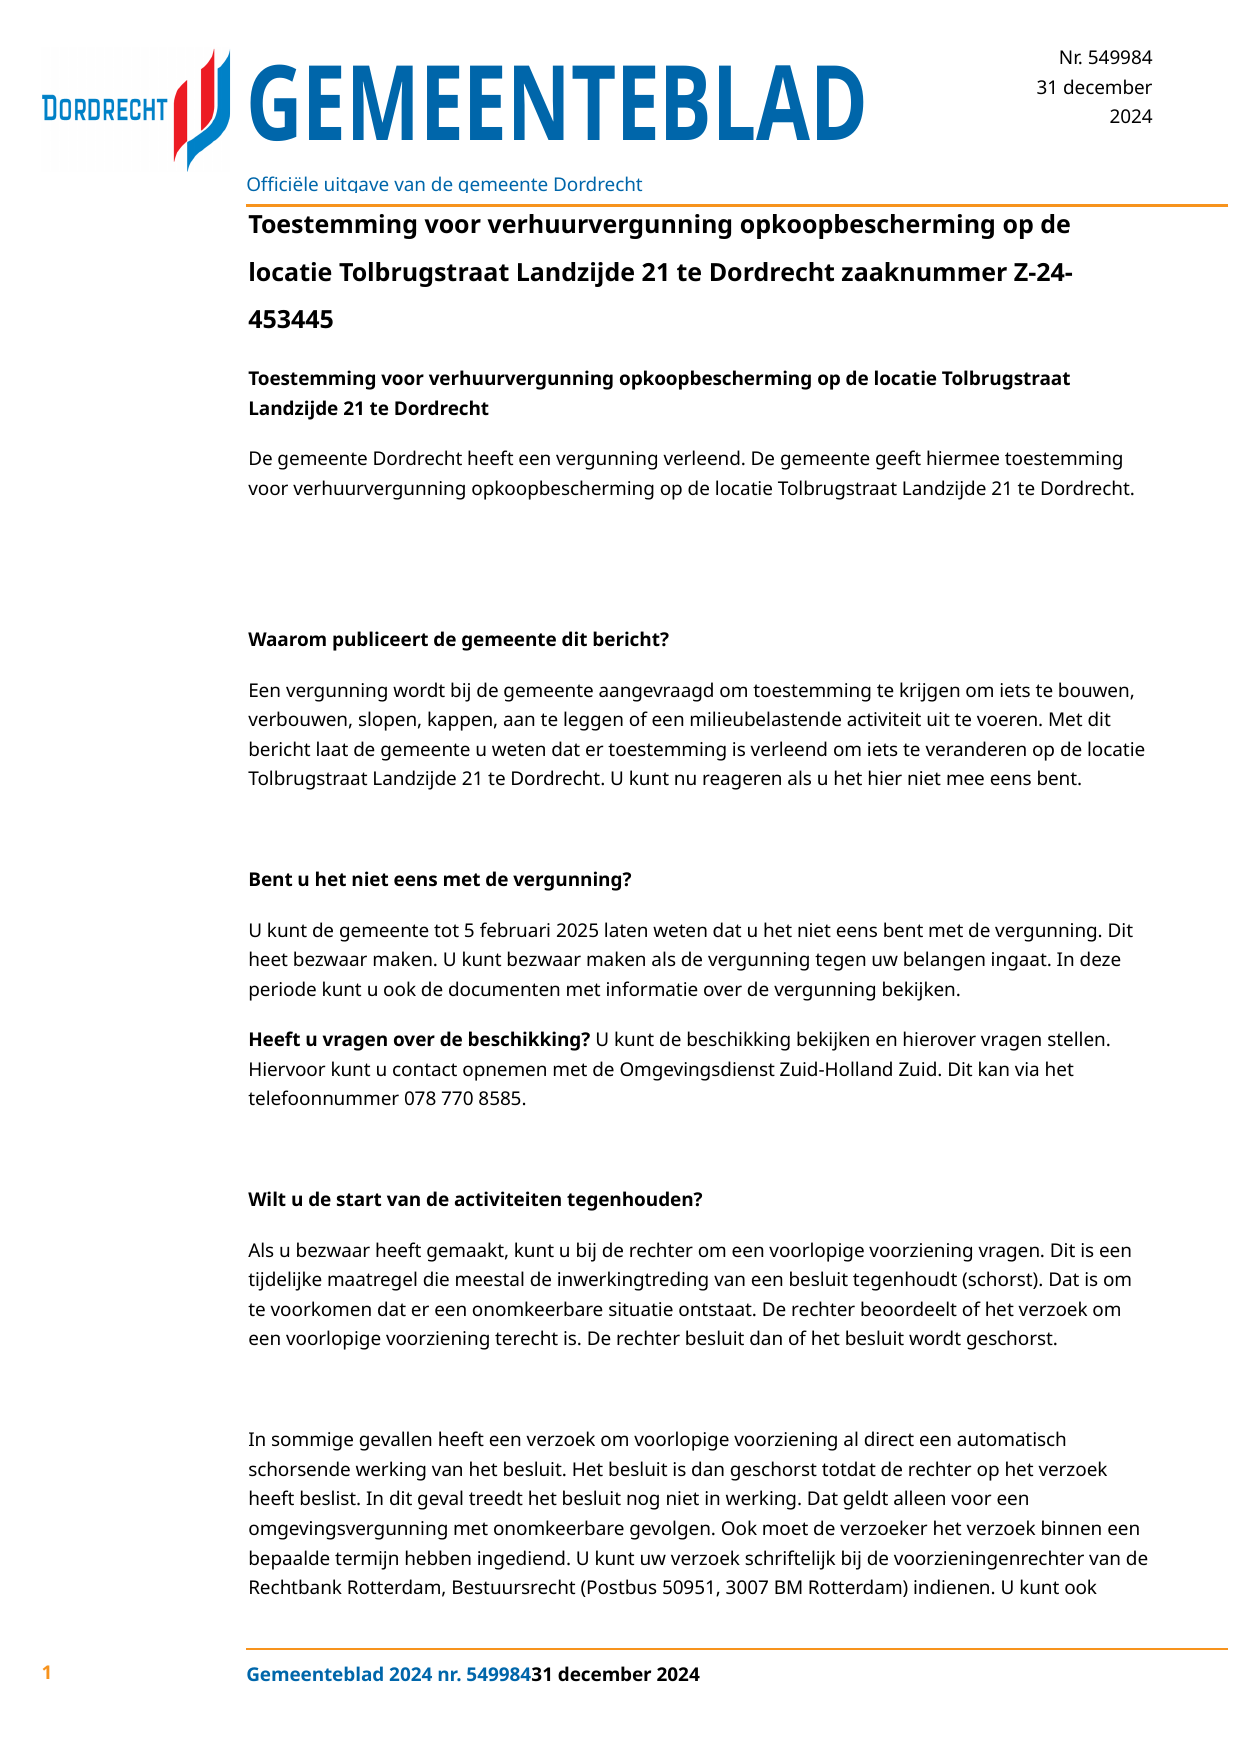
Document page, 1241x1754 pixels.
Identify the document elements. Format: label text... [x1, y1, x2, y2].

text In sommige gevallen heeft een verzoek om voorlopige voorziening al direct een automatisch schorsende werking van het besluit. Het besluit is dan geschorst totdat de rechter op het verzoek heeft beslist. In dit geval treedt het besluit nog niet in werking. Dat geldt alleen voor een omgevingsvergunning met onomkeerbare gevolgen. Ook moet de verzoeker het verzoek binnen een bepaalde termijn hebben ingediend. U kunt uw verzoek schriftelijk bij de voorzieningenrechter van de Rechtbank Rotterdam, Bestuursrecht (Postbus 50951, 3007 BM Rotterdam) indienen. U kunt ook [248, 1426, 1152, 1600]
text Waarom publiceert de gemeente dit bericht? [248, 626, 1152, 652]
text Wilt u de start van de activiteiten tegenhouden? [248, 1186, 1152, 1212]
text U kunt de gemeente tot 5 februari 2025 laten weten dat u het niet eens bent met de vergunning. Dit heet bezwaar maken. U kunt bezwaar maken als de vergunning tegen uw belangen ingaat. In deze periode kunt u ook de documenten met informatie over de vergunning bekijken. [248, 917, 1152, 1002]
text De gemeente Dordrecht heeft een vergunning verleend. De gemeente geeft hiermee toestemming voor verhuurvergunning opkoopbescherming op de locatie Tolbrugstraat Landzijde 21 te Dordrecht. [248, 446, 1152, 501]
text Bent u het niet eens met de vergunning? [248, 866, 1152, 892]
text Toestemming voor verhuurvergunning opkoopbescherming op de locatie Tolbrugstraat Landzijde 21 te Dordrecht [248, 366, 1152, 421]
text Een vergunning wordt bij de gemeente aangevraagd om toestemming te krijgen om iets te bouwen, verbouwen, slopen, kappen, aan te leggen of een milieubelastende activiteit uit te voeren. Met dit bericht laat de gemeente u weten dat er toestemming is verleend om iets te veranderen op de locatie Tolbrugstraat Landzijde 21 te Dordrecht. U kunt nu reageren als u het hier niet mee eens bent. [248, 677, 1152, 791]
text Heeft u vragen over de beschikking? U kunt de beschikking bekijken en hierover vragen stellen. Hiervoor kunt u contact opnemen met de Omgevingsdienst Zuid-Holland Zuid. Dit kan via het telefoonnummer 078 770 8585. [248, 1026, 1152, 1111]
text Toestemming voor verhuurvergunning opkoopbescherming op de locatie Tolbrugstraat Landzijde 21 te Dordrecht zaaknummer Z-24-453445 [248, 207, 1152, 336]
picture [41, 47, 231, 172]
text Als u bezwaar heeft gemaakt, kunt u bij de rechter om een voorlopige voorziening vragen. Dit is een tijdelijke maatregel die meestal de inwerkingtreding van een besluit tegenhoudt (schorst). Dat is om te voorkomen dat er een onomkeerbare situatie ontstaat. De rechter beoordeelt of het verzoek om een voorlopige voorziening terecht is. De rechter besluit dan of het besluit wordt geschorst. [248, 1237, 1152, 1351]
